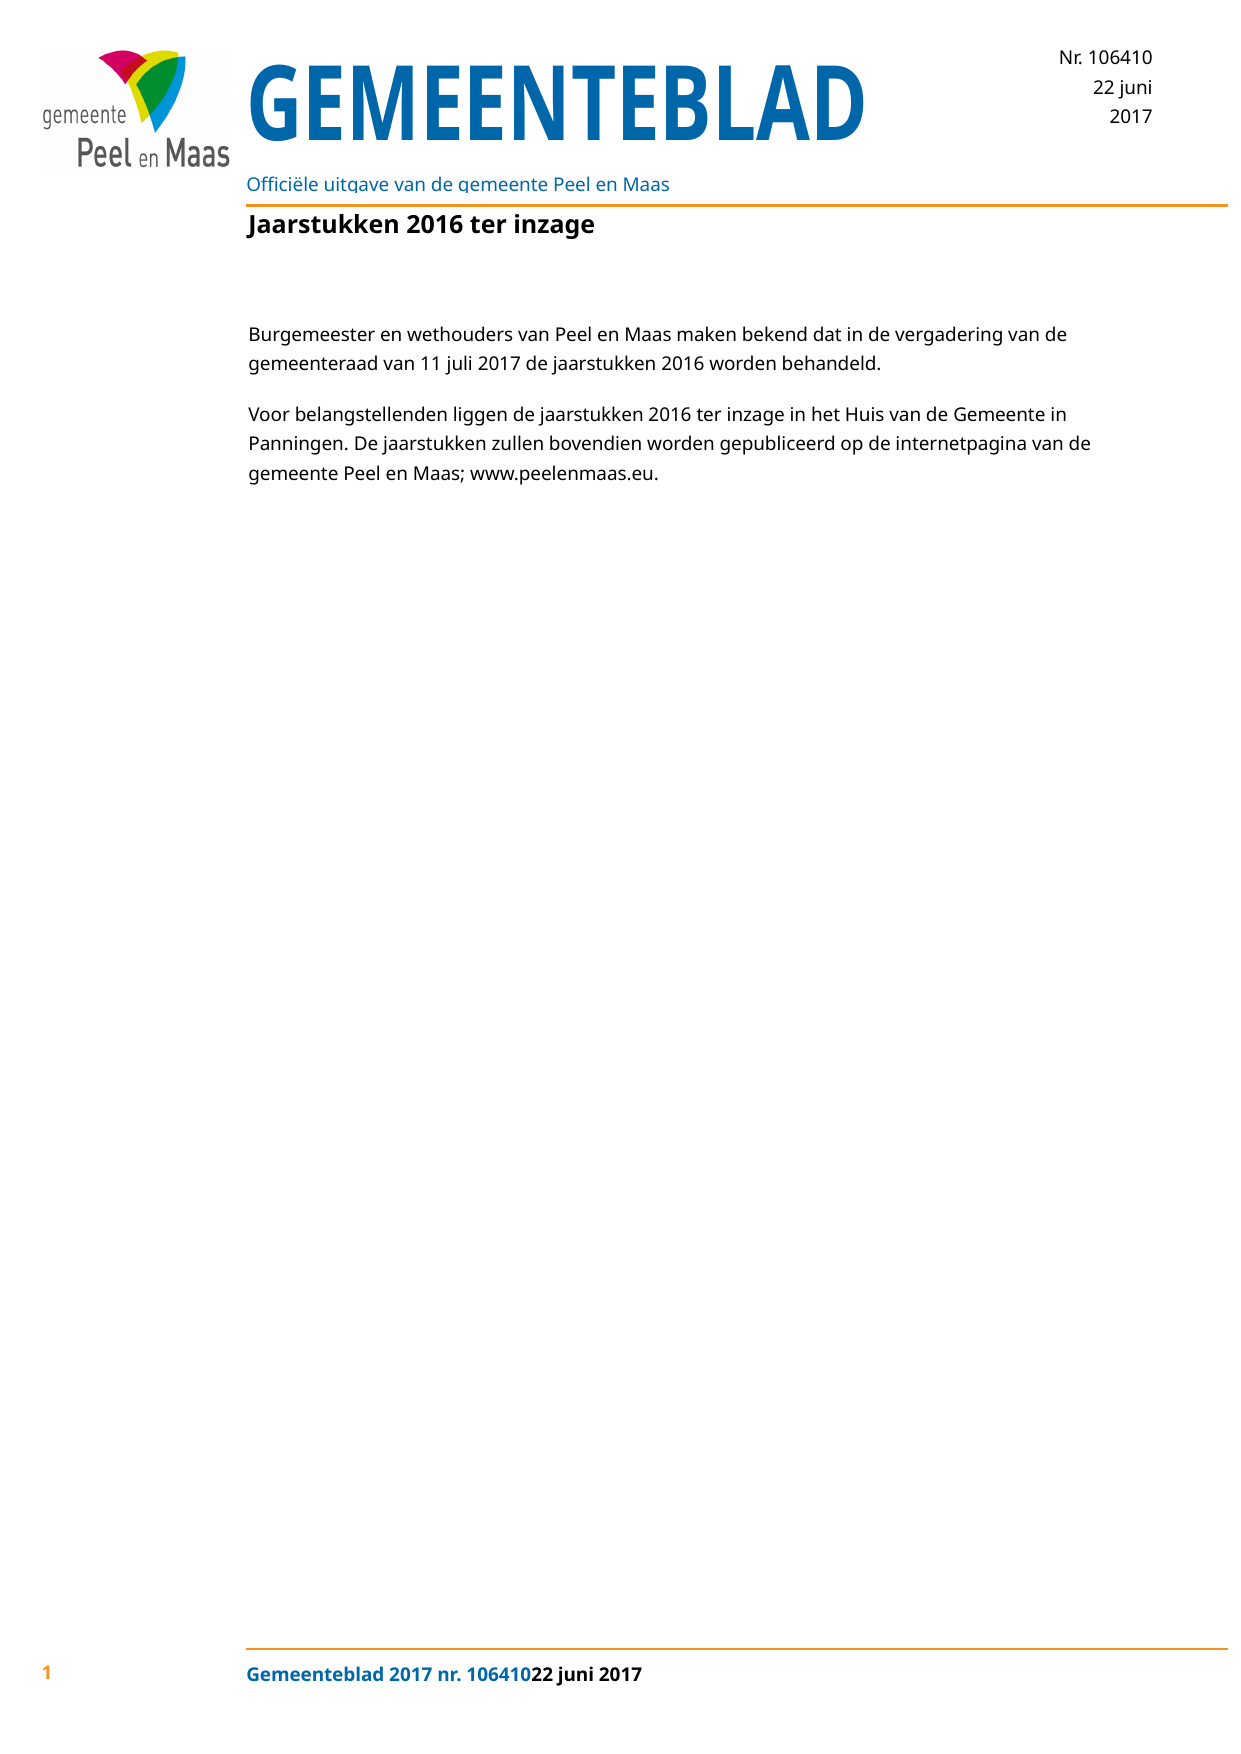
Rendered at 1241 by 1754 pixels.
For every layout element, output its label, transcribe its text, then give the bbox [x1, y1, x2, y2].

text Jaarstukken 2016 ter inzage [248, 207, 1152, 241]
text Voor belangstellenden liggen de jaarstukken 2016 ter inzage in het Huis van de Gemeente in Panningen. De jaarstukken zullen bovendien worden gepubliceerd op de internetpagina van de gemeente Peel en Maas; www.peelenmaas.eu. [248, 401, 1152, 486]
picture [41, 47, 231, 172]
text Burgemeester en wethouders van Peel en Maas maken bekend dat in de vergadering van de gemeenteraad van 11 juli 2017 de jaarstukken 2016 worden behandeld. [248, 321, 1152, 376]
